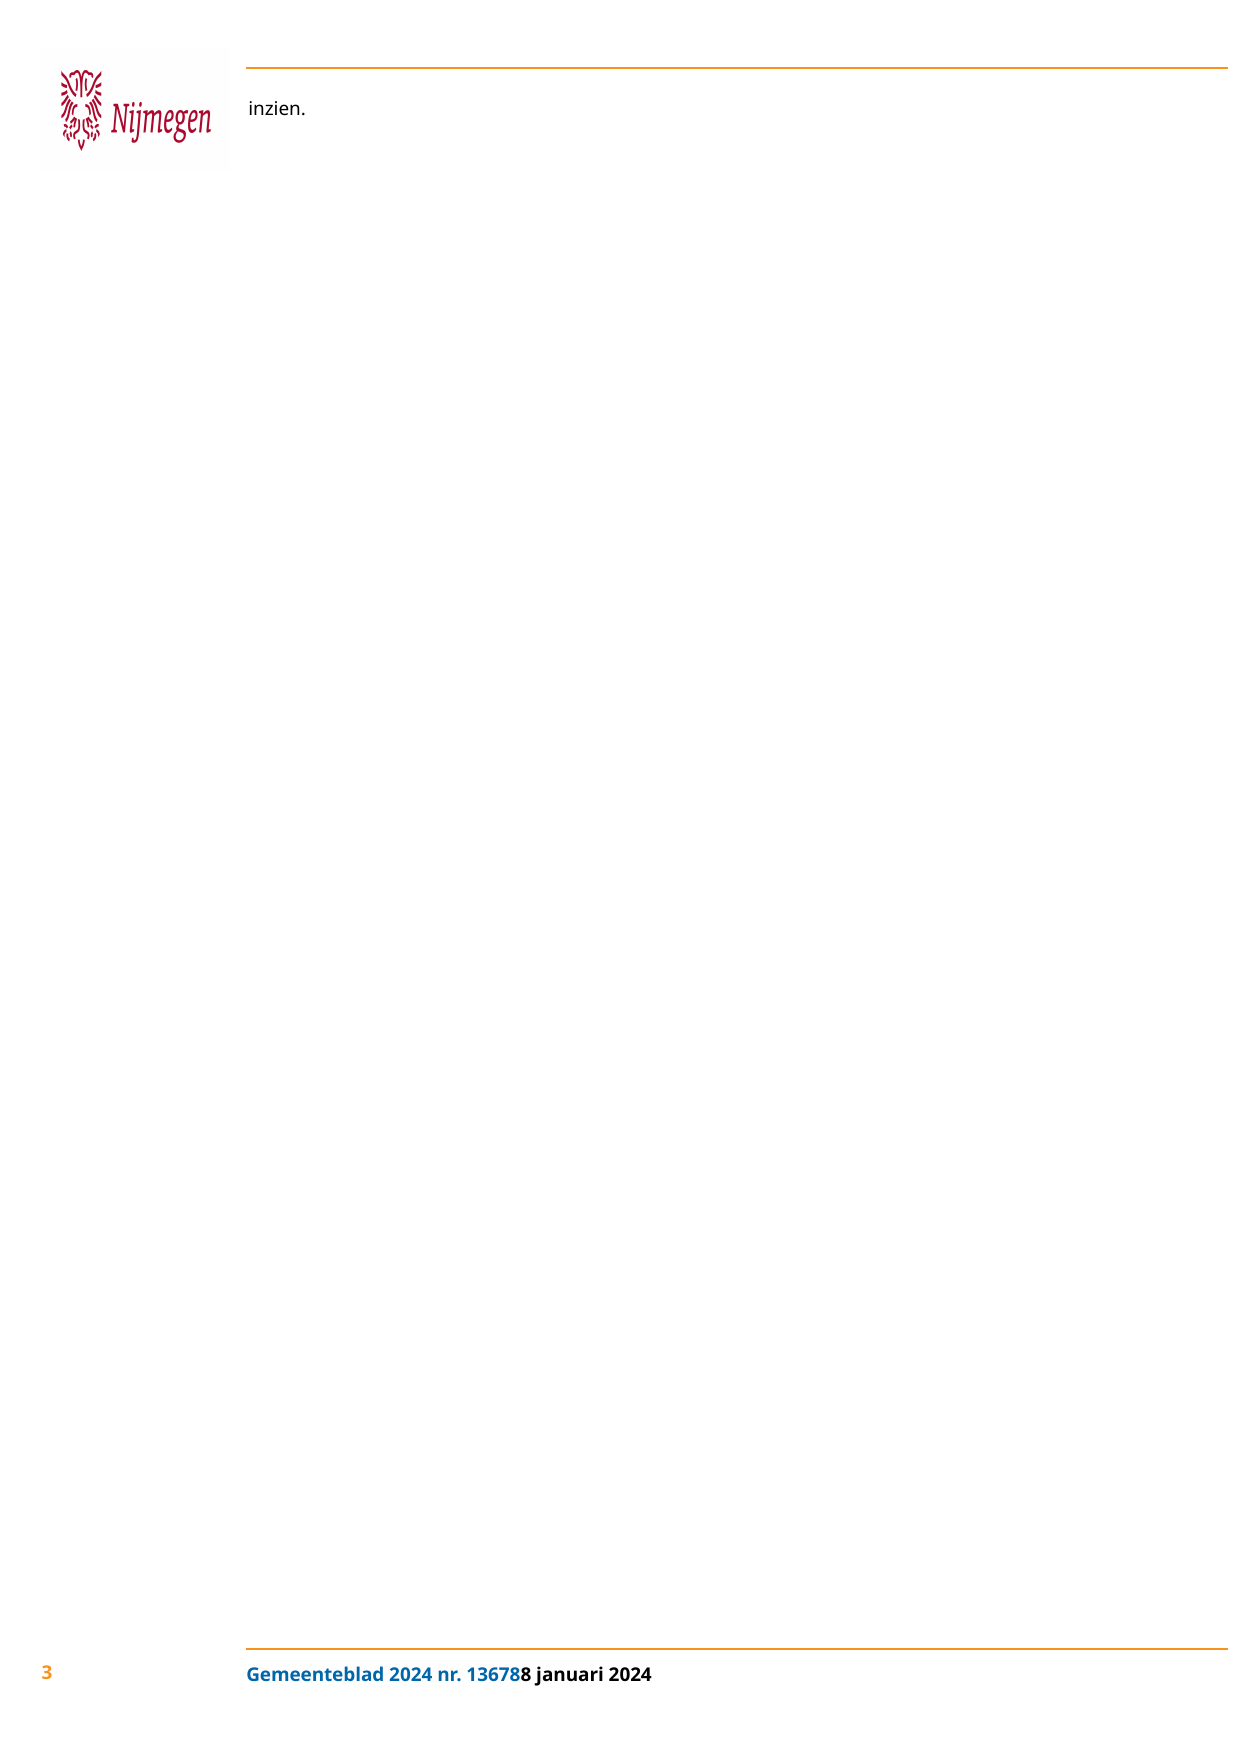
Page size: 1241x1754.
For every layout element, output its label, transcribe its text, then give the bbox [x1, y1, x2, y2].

picture [41, 47, 231, 172]
text inzien. [248, 95, 1152, 121]
